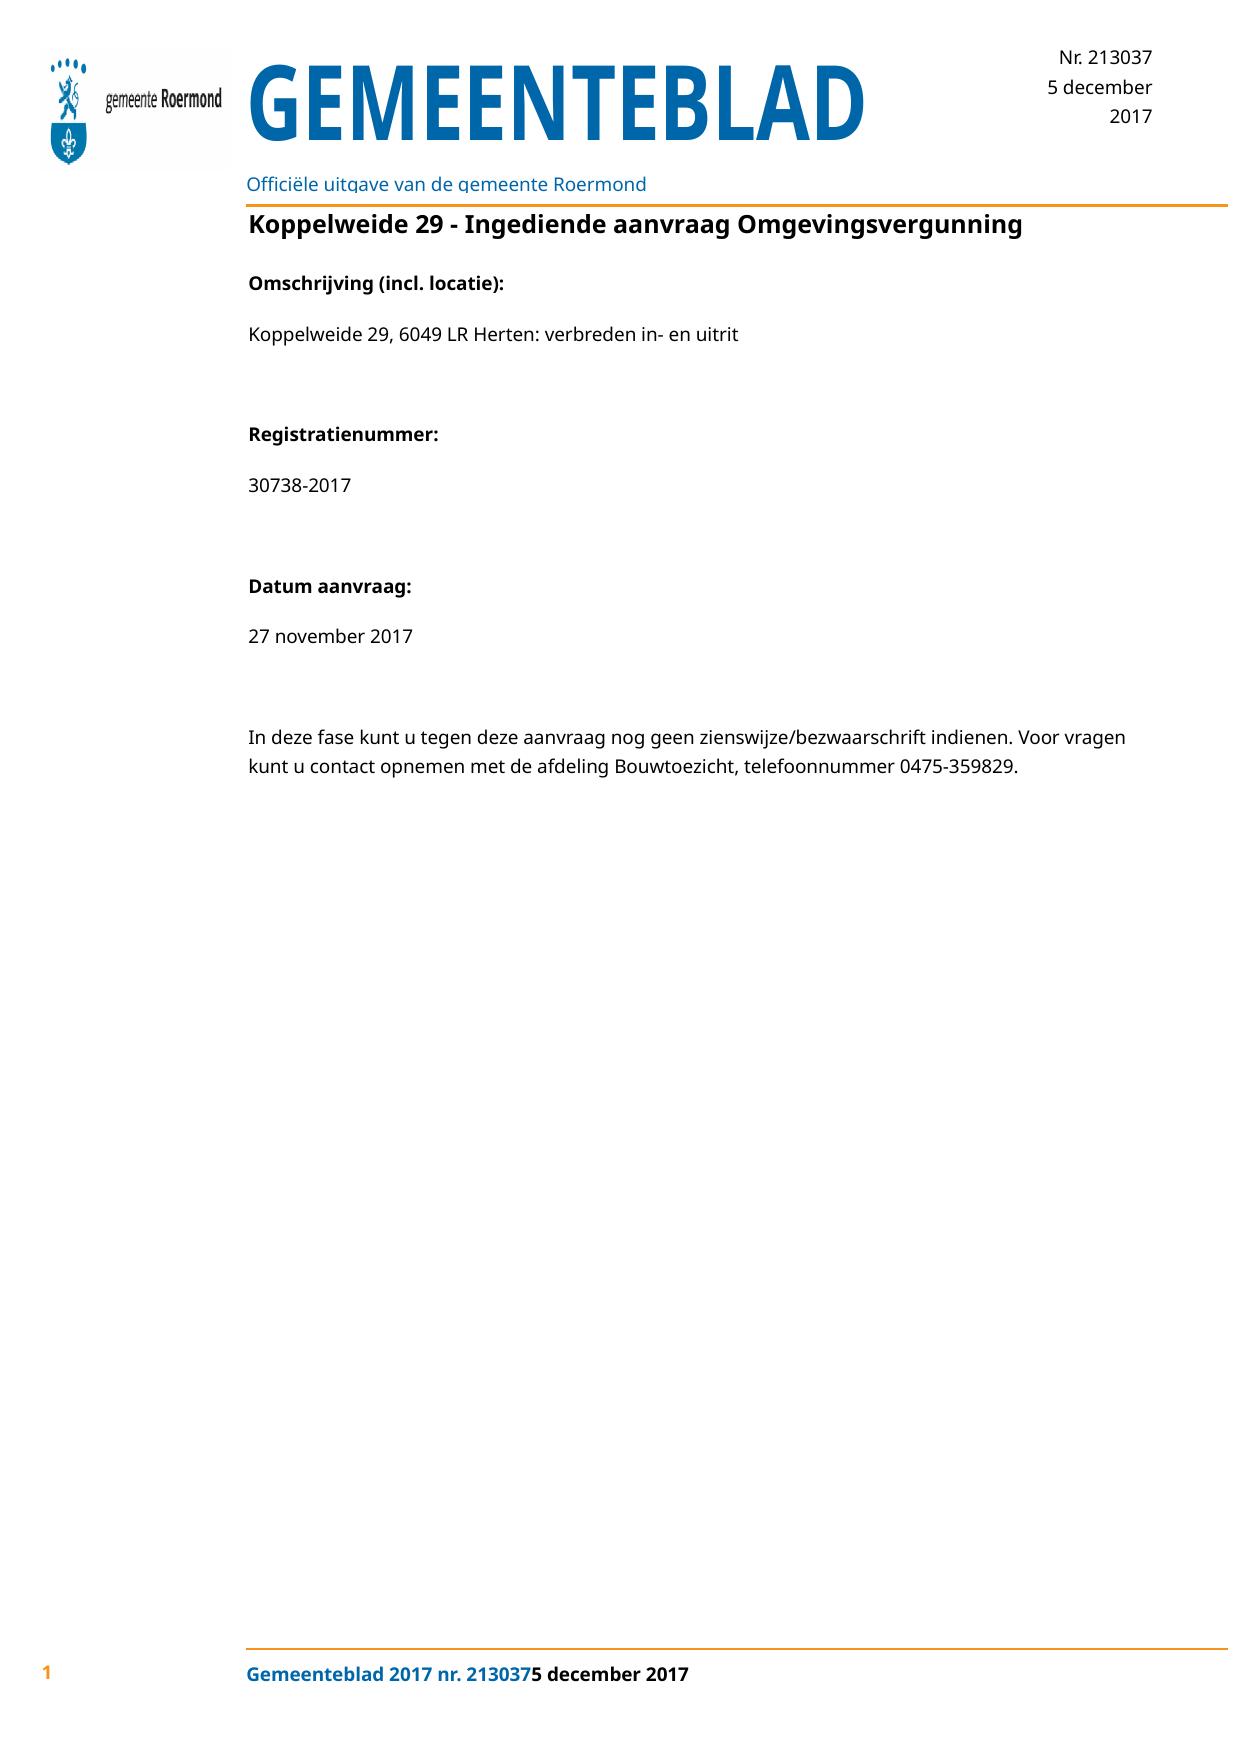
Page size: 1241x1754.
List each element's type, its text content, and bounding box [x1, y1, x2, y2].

picture [41, 47, 231, 172]
text In deze fase kunt u tegen deze aanvraag nog geen zienswijze/bezwaarschrift indienen. Voor vragen kunt u contact opnemen met de afdeling Bouwtoezicht, telefoonnummer 0475-359829. [248, 724, 1152, 779]
text Registratienummer: [248, 422, 1152, 447]
text Datum aanvraag: [248, 573, 1152, 598]
text 27 november 2017 [248, 623, 1152, 649]
text Koppelweide 29 - Ingediende aanvraag Omgevingsvergunning [248, 207, 1152, 241]
text Omschrijving (incl. locatie): [248, 270, 1152, 296]
text Koppelweide 29, 6049 LR Herten: verbreden in- en uitrit [248, 321, 1152, 346]
text 30738-2017 [248, 472, 1152, 498]
